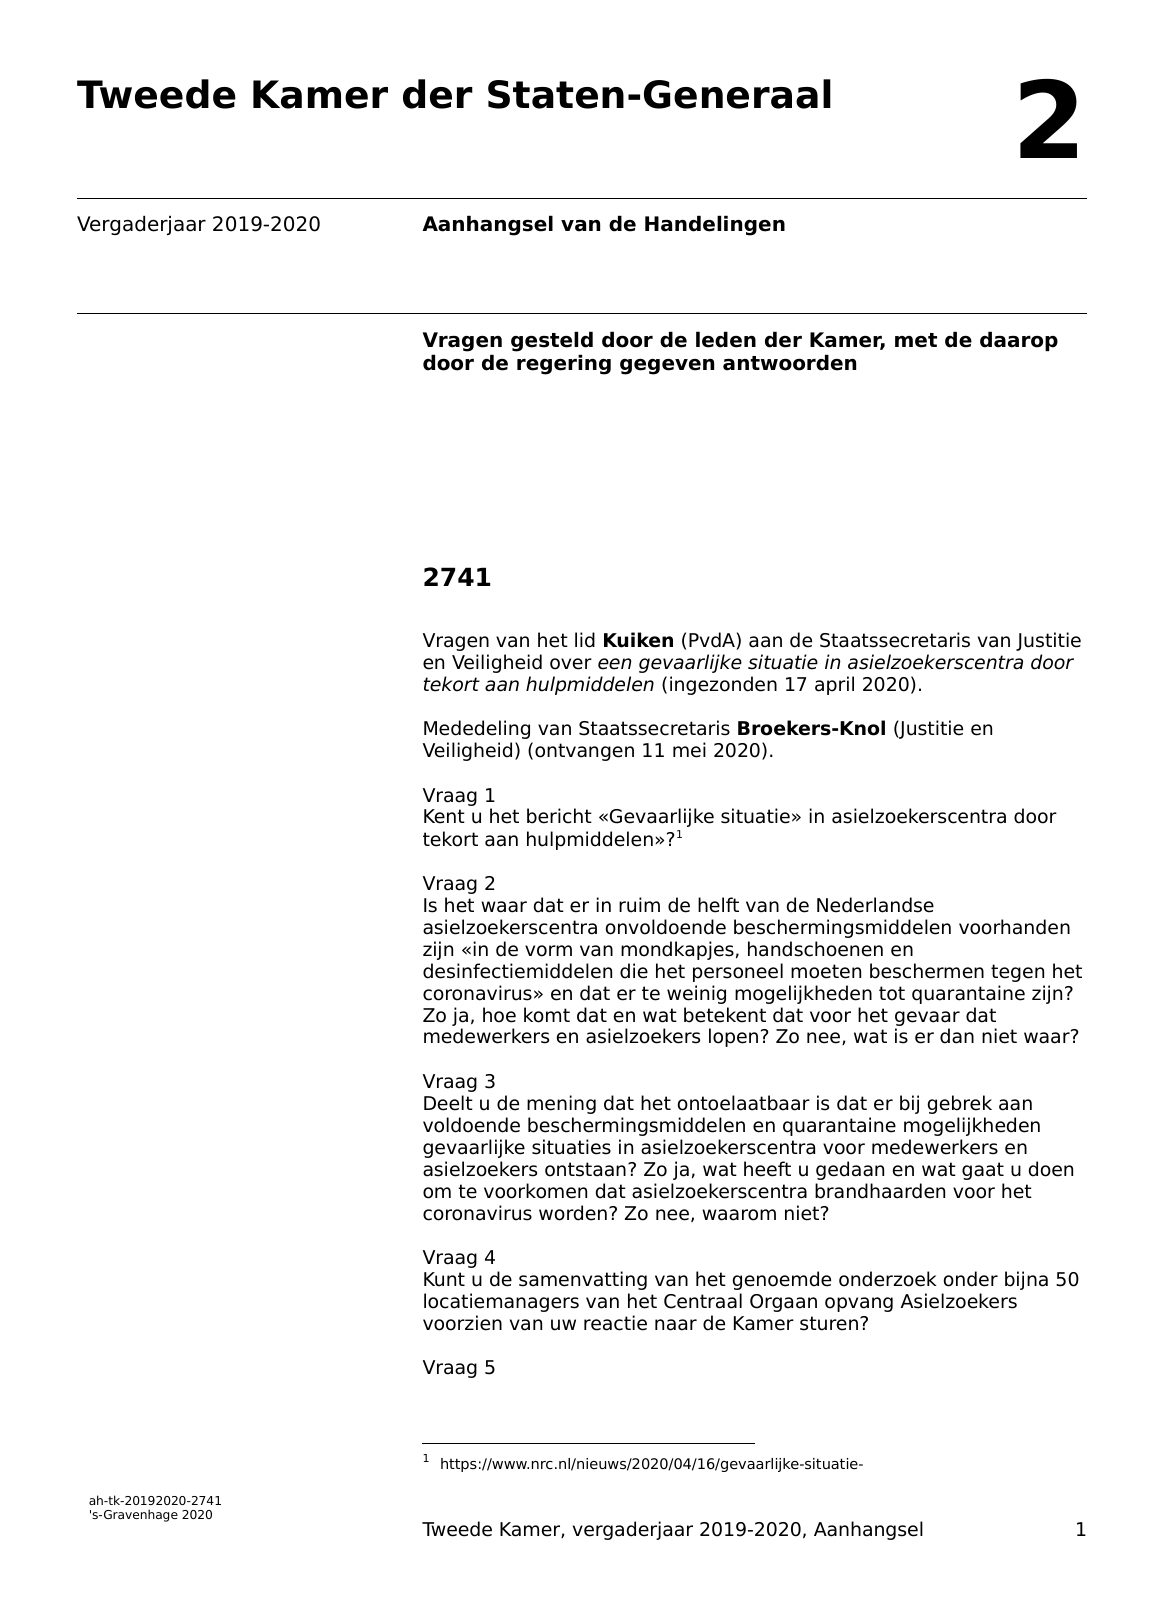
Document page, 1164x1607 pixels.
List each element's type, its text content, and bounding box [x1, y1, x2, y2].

table_cell Vergaderjaar 2019-2020 [77, 199, 422, 313]
text Vraag 2 [422, 873, 1087, 894]
text ah-tk-20192020-2741 [88, 1494, 323, 1508]
table_cell Aanhangsel van de Handelingen [422, 199, 1087, 313]
text Vraag 1 [422, 784, 1087, 806]
table_header Tweede Kamer der Staten-Generaal [77, 59, 886, 198]
text 's-Gravenhage 2020 [88, 1508, 323, 1522]
text Vraag 4 [422, 1247, 1087, 1269]
text https://www.nrc.nl/nieuws/2020/04/16/gevaarlijke-situatie- [422, 1452, 1087, 1474]
table_header 2 [886, 59, 1087, 198]
table_cell [77, 314, 422, 375]
text Is het waar dat er in ruim de helft van de Nederlandse asielzoekerscentra onvoldoende beschermingsmiddelen voorhanden zijn «in de vorm van mondkapjes, handschoenen en desinfectiemiddelen die het personeel moeten beschermen tegen het coronavirus» en dat er te weinig mogelijkheden tot quarantaine zijn? Zo ja, hoe komt dat en wat betekent dat voor het gevaar dat medewerkers en asielzoekers lopen? Zo nee, wat is er dan niet waar? [422, 894, 1087, 1048]
table_cell Vragen gesteld door de leden der Kamer, met de daarop door de regering gegeven antwoorden [422, 314, 1087, 375]
text Kunt u de samenvatting van het genoemde onderzoek onder bijna 50 locatiemanagers van het Centraal Orgaan opvang Asielzoekers voorzien van uw reactie naar de Kamer sturen? [422, 1269, 1087, 1334]
text Kent u het bericht «Gevaarlijke situatie» in asielzoekerscentra door tekort aan hulpmiddelen»? [422, 806, 1087, 850]
text Vraag 3 [422, 1071, 1087, 1093]
text Vraag 5 [422, 1357, 1087, 1379]
text Vragen van het lid Kuiken (PvdA) aan de Staatssecretaris van Justitie en Veiligheid over een gevaarlijke situatie in asielzoekerscentra door tekort aan hulpmiddelen (ingezonden 17 april 2020). [422, 630, 1087, 696]
text Mededeling van Staatssecretaris Broekers-Knol (Justitie en Veiligheid) (ontvangen 11 mei 2020). [422, 718, 1087, 762]
text Deelt u de mening dat het ontoelaatbaar is dat er bij gebrek aan voldoende beschermingsmiddelen en quarantaine mogelijkheden gevaarlijke situaties in asielzoekerscentra voor medewerkers en asielzoekers ontstaan? Zo ja, wat heeft u gedaan en wat gaat u doen om te voorkomen dat asielzoekerscentra brandhaarden voor het coronavirus worden? Zo nee, waarom niet? [422, 1093, 1087, 1224]
text 2741 [422, 563, 1087, 592]
